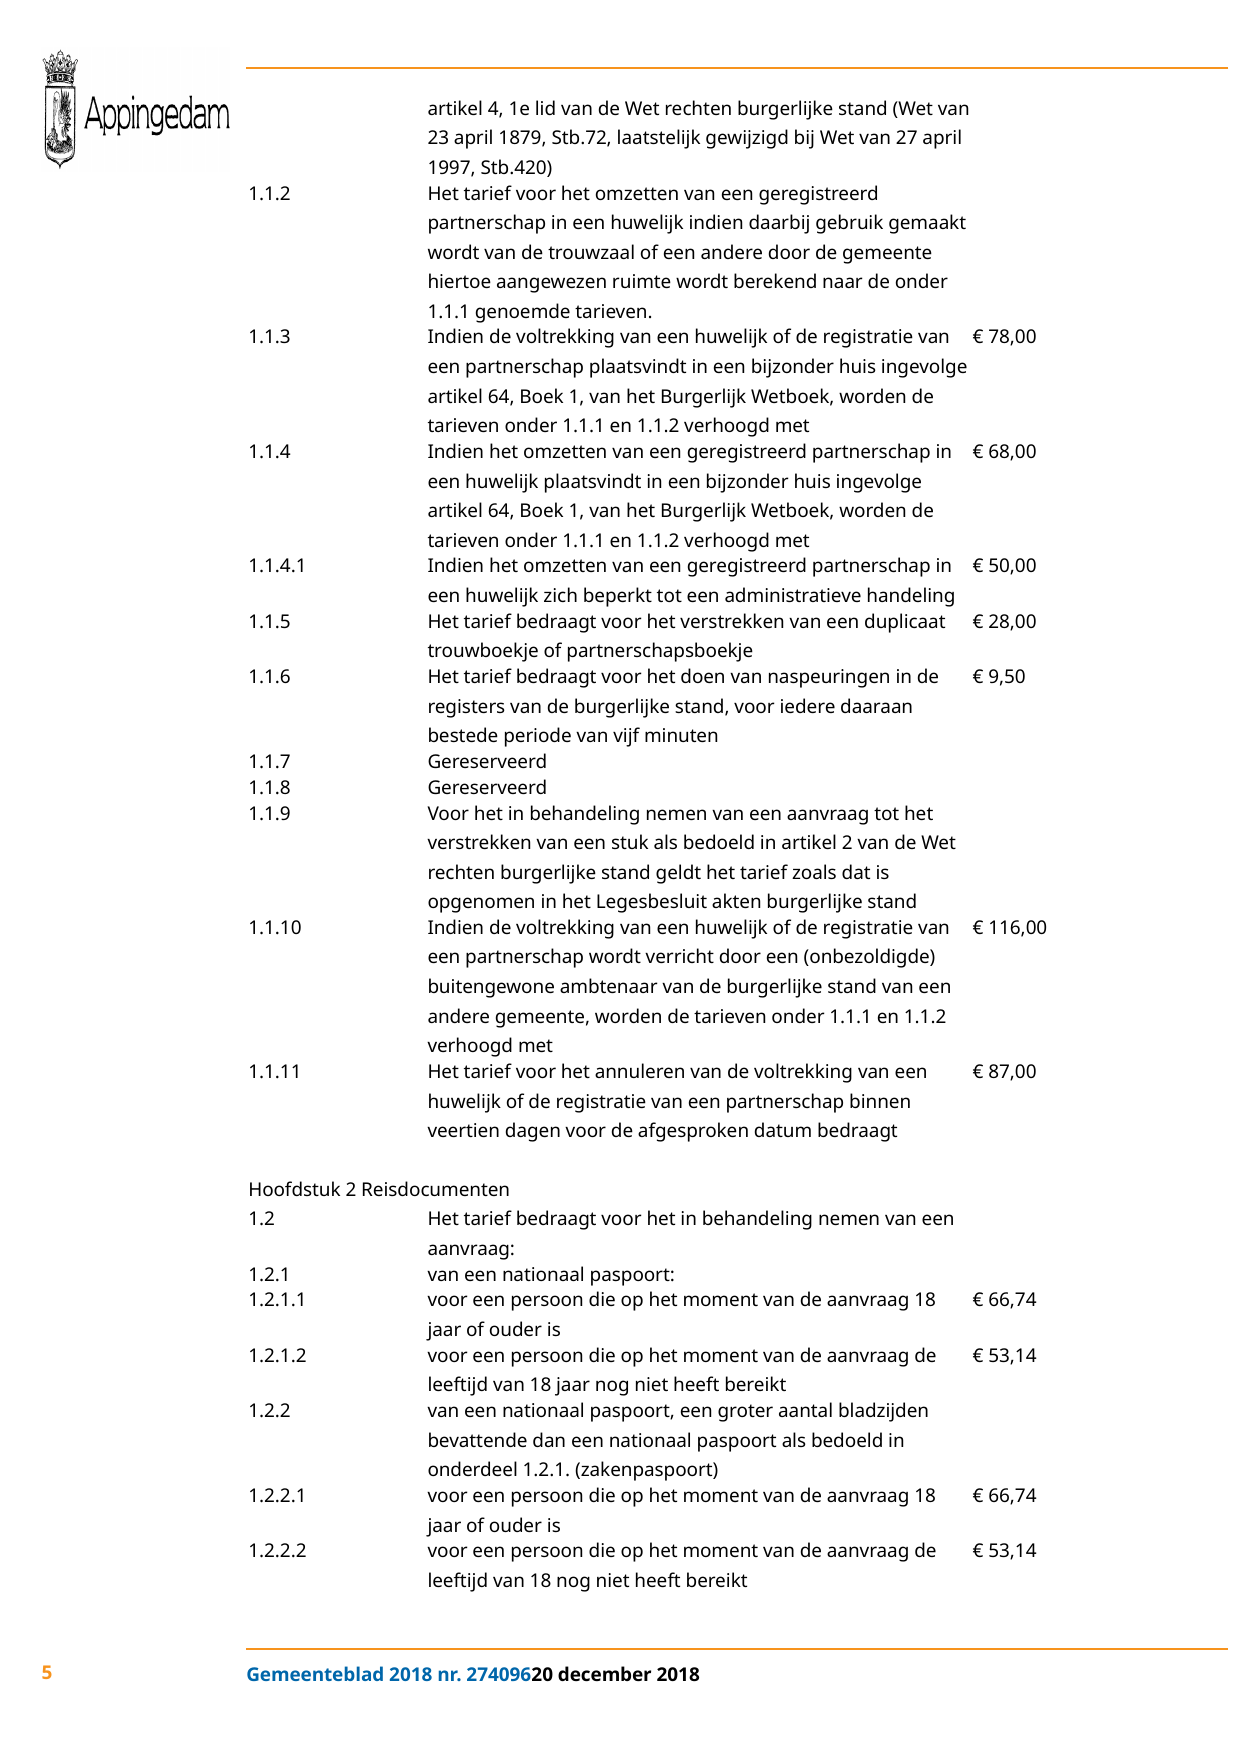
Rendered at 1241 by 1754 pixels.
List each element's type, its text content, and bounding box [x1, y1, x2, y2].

table_cell Voor het in behandeling nemen van een aanvraag tot het verstrekken van een stuk als bedoeld in artikel 2 van de Wet rechten burgerlijke stand geldt het tarief zoals dat is opgenomen in het Legesbesluit akten burgerlijke stand [427, 800, 972, 914]
table_cell 1.1.4.1 [248, 553, 427, 608]
table_cell [248, 95, 427, 180]
table_cell van een nationaal paspoort: [427, 1261, 972, 1287]
table_cell € 116,00 [973, 914, 1152, 1058]
table_cell € 66,74 [973, 1482, 1152, 1537]
table_cell Indien het omzetten van een geregistreerd partnerschap in een huwelijk plaatsvindt in een bijzonder huis ingevolge artikel 64, Boek 1, van het Burgerlijk Wetboek, worden de tarieven onder 1.1.1 en 1.1.2 verhoogd met [427, 438, 972, 553]
table_cell [973, 748, 1152, 774]
table_header [973, 1206, 1152, 1261]
table_cell € 28,00 [973, 608, 1152, 663]
text Hoofdstuk 2 Reisdocumenten [248, 1176, 1152, 1202]
table_cell Het tarief bedraagt voor het verstrekken van een duplicaat trouwboekje of partnerschapsboekje [427, 608, 972, 663]
table_cell € 87,00 [973, 1058, 1152, 1143]
table_header Het tarief bedraagt voor het in behandeling nemen van een aanvraag: [427, 1206, 972, 1261]
table_cell voor een persoon die op het moment van de aanvraag de leeftijd van 18 jaar nog niet heeft bereikt [427, 1342, 972, 1397]
table_cell Indien de voltrekking van een huwelijk of de registratie van een partnerschap plaatsvindt in een bijzonder huis ingevolge artikel 64, Boek 1, van het Burgerlijk Wetboek, worden de tarieven onder 1.1.1 en 1.1.2 verhoogd met [427, 324, 972, 438]
table_cell Het tarief voor het omzetten van een geregistreerd partnerschap in een huwelijk indien daarbij gebruik gemaakt wordt van de trouwzaal of een andere door de gemeente hiertoe aangewezen ruimte wordt berekend naar de onder 1.1.1 genoemde tarieven. [427, 180, 972, 324]
table_cell 1.1.6 [248, 663, 427, 748]
table_cell voor een persoon die op het moment van de aanvraag 18 jaar of ouder is [427, 1287, 972, 1342]
table_cell 1.2.2.1 [248, 1482, 427, 1537]
table_cell 1.2.1.1 [248, 1287, 427, 1342]
table_cell [973, 774, 1152, 800]
table_cell 1.1.11 [248, 1058, 427, 1143]
table_cell Het tarief voor het annuleren van de voltrekking van een huwelijk of de registratie van een partnerschap binnen veertien dagen voor de afgesproken datum bedraagt [427, 1058, 972, 1143]
table_cell € 9,50 [973, 663, 1152, 748]
table_cell 1.1.4 [248, 438, 427, 553]
table_cell [973, 1397, 1152, 1482]
table_cell Het tarief bedraagt voor het doen van naspeuringen in de registers van de burgerlijke stand, voor iedere daaraan bestede periode van vijf minuten [427, 663, 972, 748]
table_cell voor een persoon die op het moment van de aanvraag de leeftijd van 18 nog niet heeft bereikt [427, 1538, 972, 1593]
table_cell 1.1.7 [248, 748, 427, 774]
table_cell van een nationaal paspoort, een groter aantal bladzijden bevattende dan een nationaal paspoort als bedoeld in onderdeel 1.2.1. (zakenpaspoort) [427, 1397, 972, 1482]
table_cell [973, 95, 1152, 180]
table_cell 1.2.2 [248, 1397, 427, 1482]
table_cell artikel 4, 1e lid van de Wet rechten burgerlijke stand (Wet van 23 april 1879, Stb.72, laatstelijk gewijzigd bij Wet van 27 april 1997, Stb.420) [427, 95, 972, 180]
table_cell [973, 800, 1152, 914]
table_cell 1.1.3 [248, 324, 427, 438]
picture [41, 47, 231, 172]
table_cell € 66,74 [973, 1287, 1152, 1342]
table_cell Gereserveerd [427, 774, 972, 800]
table_header 1.2 [248, 1206, 427, 1261]
table_cell € 53,14 [973, 1538, 1152, 1593]
table_cell 1.1.2 [248, 180, 427, 324]
table_cell 1.2.2.2 [248, 1538, 427, 1593]
table_cell € 53,14 [973, 1342, 1152, 1397]
table_cell 1.1.9 [248, 800, 427, 914]
table_cell [973, 1261, 1152, 1287]
table_cell Indien de voltrekking van een huwelijk of de registratie van een partnerschap wordt verricht door een (onbezoldigde) buitengewone ambtenaar van de burgerlijke stand van een andere gemeente, worden de tarieven onder 1.1.1 en 1.1.2 verhoogd met [427, 914, 972, 1058]
table_cell € 78,00 [973, 324, 1152, 438]
table_cell € 50,00 [973, 553, 1152, 608]
table_cell Gereserveerd [427, 748, 972, 774]
table_cell 1.2.1 [248, 1261, 427, 1287]
table_cell 1.1.8 [248, 774, 427, 800]
table_cell 1.2.1.2 [248, 1342, 427, 1397]
table_cell voor een persoon die op het moment van de aanvraag 18 jaar of ouder is [427, 1482, 972, 1537]
table_cell [973, 180, 1152, 324]
table_cell 1.1.10 [248, 914, 427, 1058]
table_cell Indien het omzetten van een geregistreerd partnerschap in een huwelijk zich beperkt tot een administratieve handeling [427, 553, 972, 608]
table_cell 1.1.5 [248, 608, 427, 663]
table_cell € 68,00 [973, 438, 1152, 553]
